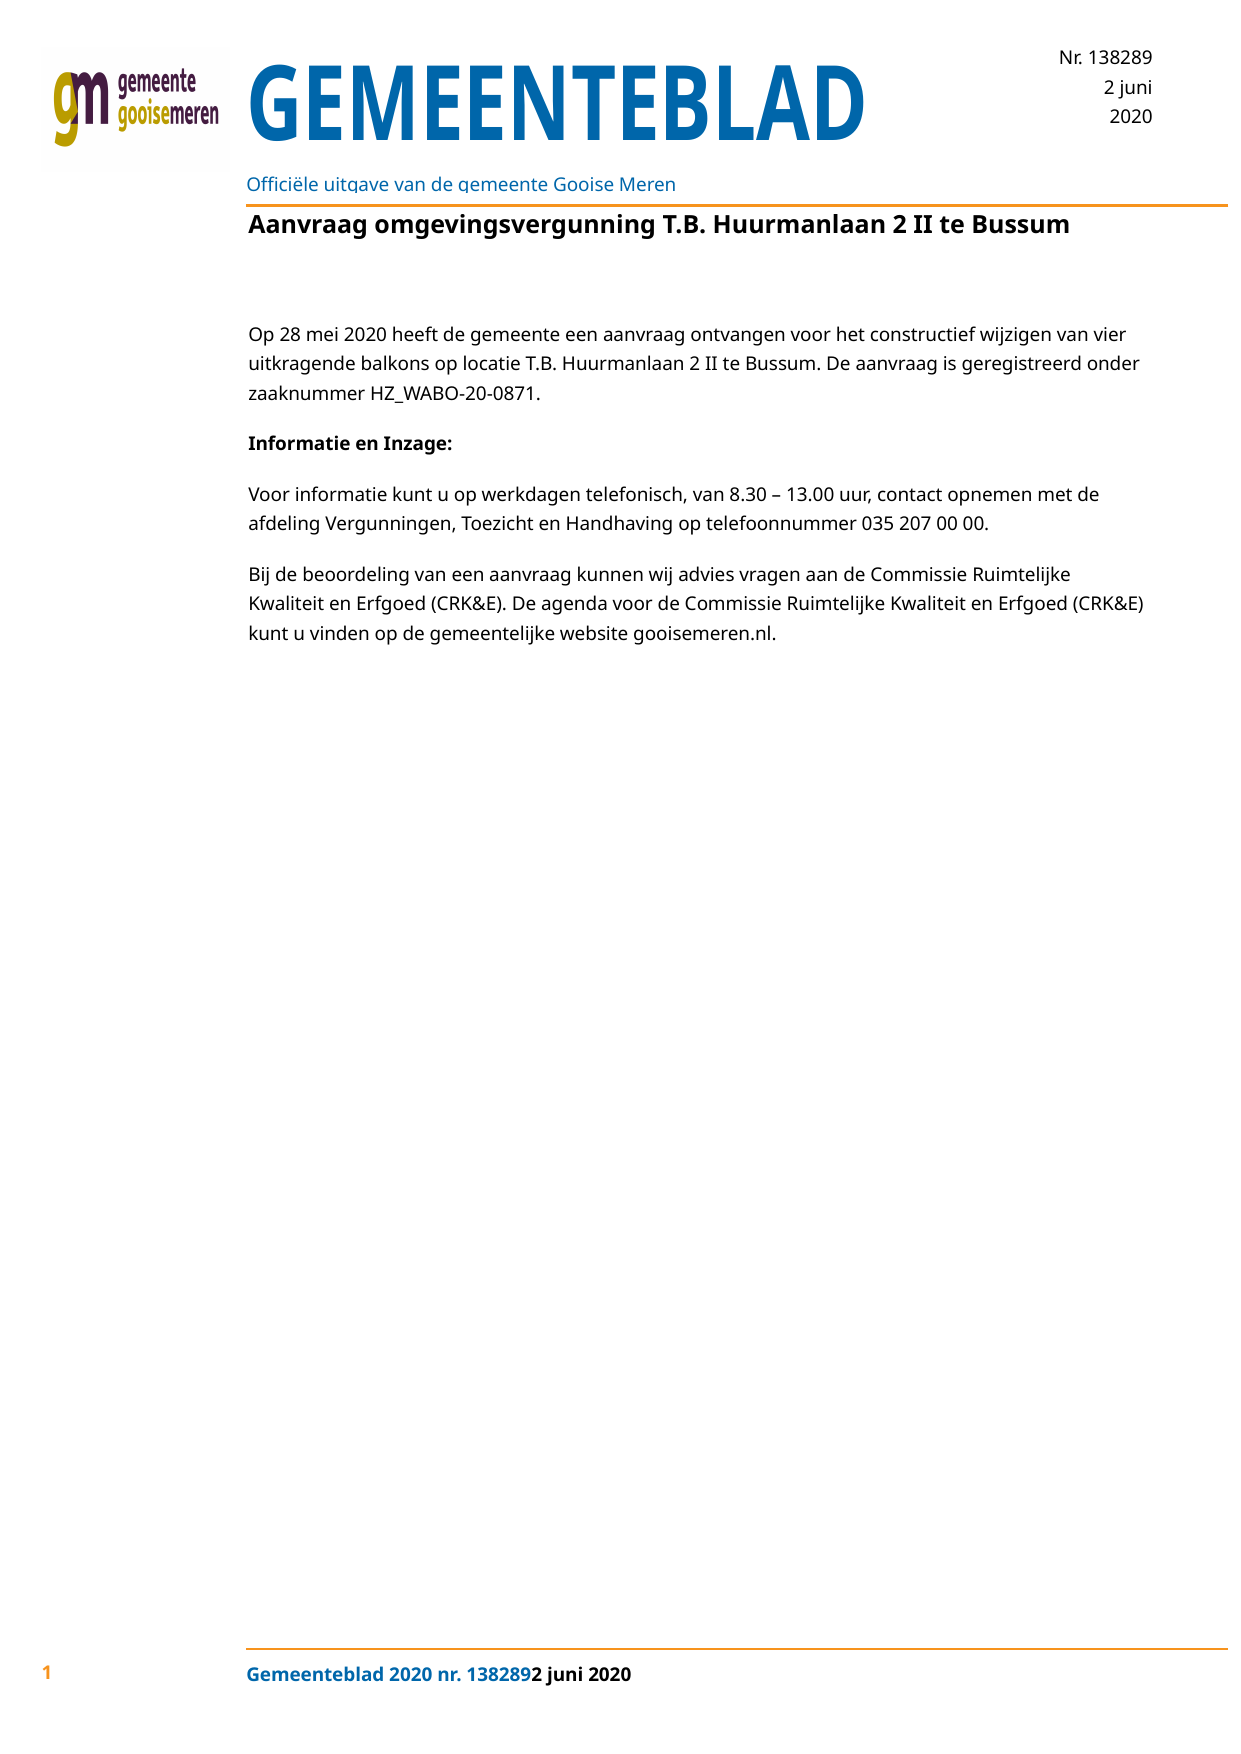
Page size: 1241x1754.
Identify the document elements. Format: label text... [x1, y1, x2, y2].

text Informatie en Inzage: [248, 430, 1152, 456]
text Voor informatie kunt u op werkdagen telefonisch, van 8.30 – 13.00 uur, contact opnemen met de afdeling Vergunningen, Toezicht en Handhaving op telefoonnummer 035 207 00 00. [248, 481, 1152, 536]
picture [41, 47, 231, 172]
text Op 28 mei 2020 heeft de gemeente een aanvraag ontvangen voor het constructief wijzigen van vier uitkragende balkons op locatie T.B. Huurmanlaan 2 II te Bussum. De aanvraag is geregistreerd onder zaaknummer HZ_WABO-20-0871. [248, 321, 1152, 406]
text Aanvraag omgevingsvergunning T.B. Huurmanlaan 2 II te Bussum [248, 207, 1152, 241]
text Bij de beoordeling van een aanvraag kunnen wij advies vragen aan de Commissie Ruimtelijke Kwaliteit en Erfgoed (CRK&E). De agenda voor de Commissie Ruimtelijke Kwaliteit en Erfgoed (CRK&E) kunt u vinden op de gemeentelijke website gooisemeren.nl. [248, 561, 1152, 646]
